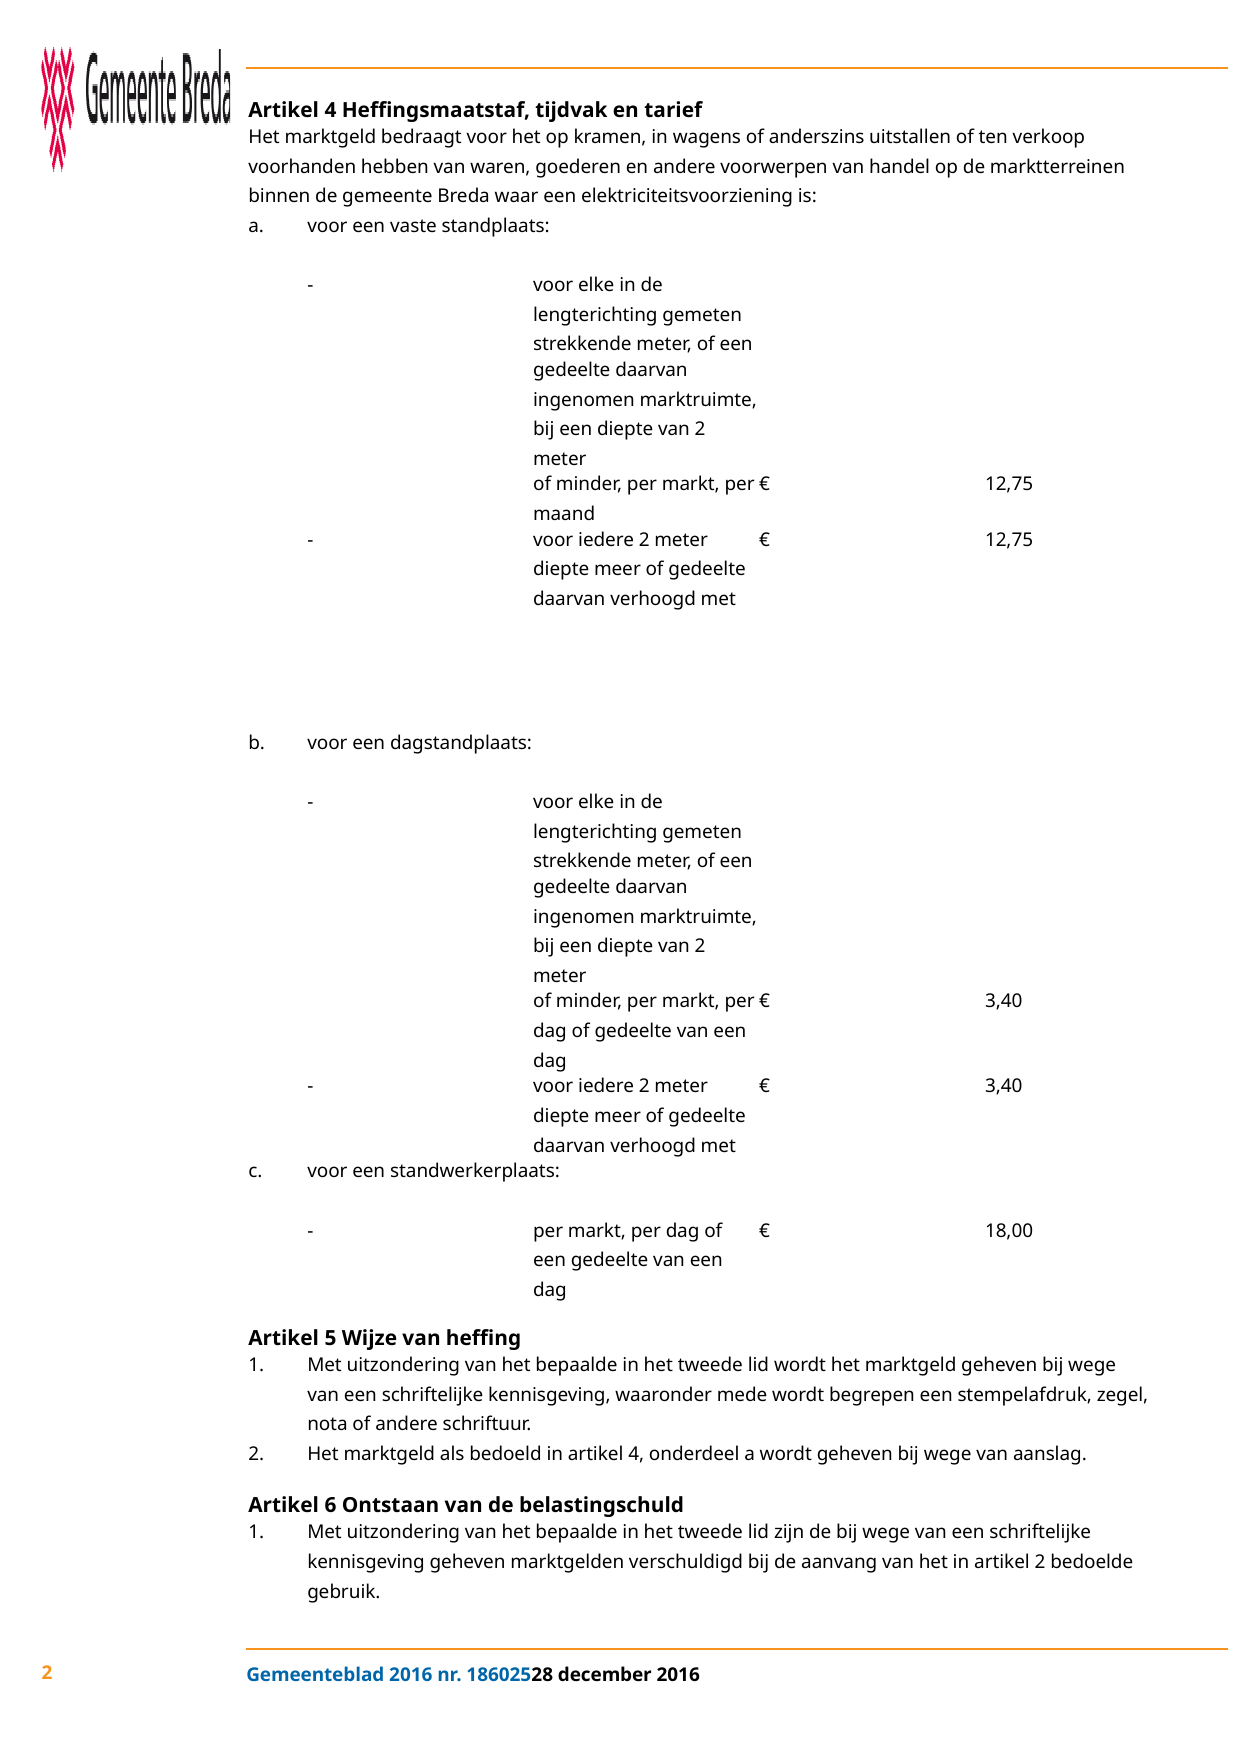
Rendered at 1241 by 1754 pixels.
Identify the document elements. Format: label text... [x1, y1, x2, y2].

table_cell € [759, 526, 985, 611]
table_cell - [307, 1073, 533, 1157]
list Het marktgeld als bedoeld in artikel 4, onderdeel a wordt geheven bij wege van aanslag. [248, 1440, 1152, 1466]
text Artikel 4 Heffingsmaatstaf, tijdvak en tarief [248, 95, 1152, 123]
table_cell € [759, 471, 985, 526]
table_header voor elke in de lengterichting gemeten strekkende meter, of een [533, 788, 759, 873]
list Met uitzondering van het bepaalde in het tweede lid zijn de bij wege van een schriftelijke kennisgeving geheven marktgelden verschuldigd bij de aanvang van het in artikel 2 bedoelde gebruik. [248, 1519, 1152, 1604]
text Artikel 5 Wijze van heffing [248, 1323, 1152, 1351]
table_header € [759, 1217, 985, 1302]
table_cell € [759, 988, 985, 1073]
table_header - [307, 271, 533, 356]
table_cell gedeelte daarvan ingenomen marktruimte, bij een diepte van 2 meter [533, 356, 759, 471]
table_cell [307, 988, 533, 1073]
table_cell 3,40 [985, 1073, 1211, 1157]
table_cell of minder, per markt, per maand [533, 471, 759, 526]
table_cell - [307, 526, 533, 611]
table_cell [307, 471, 533, 526]
table_cell 12,75 [985, 526, 1211, 611]
table_header [759, 788, 985, 873]
table_header [307, 611, 1211, 637]
table_cell [307, 356, 533, 471]
table_cell 12,75 [985, 471, 1211, 526]
picture [41, 47, 231, 172]
table_header [985, 788, 1211, 873]
table_header voor elke in de lengterichting gemeten strekkende meter, of een [533, 271, 759, 356]
table_cell [759, 873, 985, 988]
table_cell gedeelte daarvan ingenomen marktruimte, bij een diepte van 2 meter [533, 873, 759, 988]
table_cell [307, 873, 533, 988]
table_cell [759, 356, 985, 471]
list voor een vaste standplaats: [248, 212, 1152, 238]
table_header [307, 670, 1211, 696]
list voor een standwerkerplaats: [248, 1158, 1152, 1183]
text Het marktgeld bedraagt voor het op kramen, in wagens of anderszins uitstallen of ten verkoop voorhanden hebben van waren, goederen en andere voorwerpen van handel op de marktterreinen binnen de gemeente Breda waar een elektriciteitsvoorziening is: [248, 123, 1152, 208]
table_cell € [759, 1073, 985, 1157]
table_header per markt, per dag of een gedeelte van een dag [533, 1217, 759, 1302]
table_cell [985, 356, 1211, 471]
list voor een dagstandplaats: [248, 729, 1152, 755]
table_header - [307, 1217, 533, 1302]
table_cell 3,40 [985, 988, 1211, 1073]
table_header - [307, 788, 533, 873]
table_header [759, 271, 985, 356]
table_header 18,00 [985, 1217, 1211, 1302]
table_header [985, 271, 1211, 356]
table_cell voor iedere 2 meter diepte meer of gedeelte daarvan verhoogd met [533, 1073, 759, 1157]
text Artikel 6 Ontstaan van de belastingschuld [248, 1490, 1152, 1519]
table_cell [985, 873, 1211, 988]
list Met uitzondering van het bepaalde in het tweede lid wordt het marktgeld geheven bij wege van een schriftelijke kennisgeving, waaronder mede wordt begrepen een stempelafdruk, zegel, nota of andere schriftuur. [248, 1351, 1152, 1436]
table_cell voor iedere 2 meter diepte meer of gedeelte daarvan verhoogd met [533, 526, 759, 611]
table_cell of minder, per markt, per dag of gedeelte van een dag [533, 988, 759, 1073]
